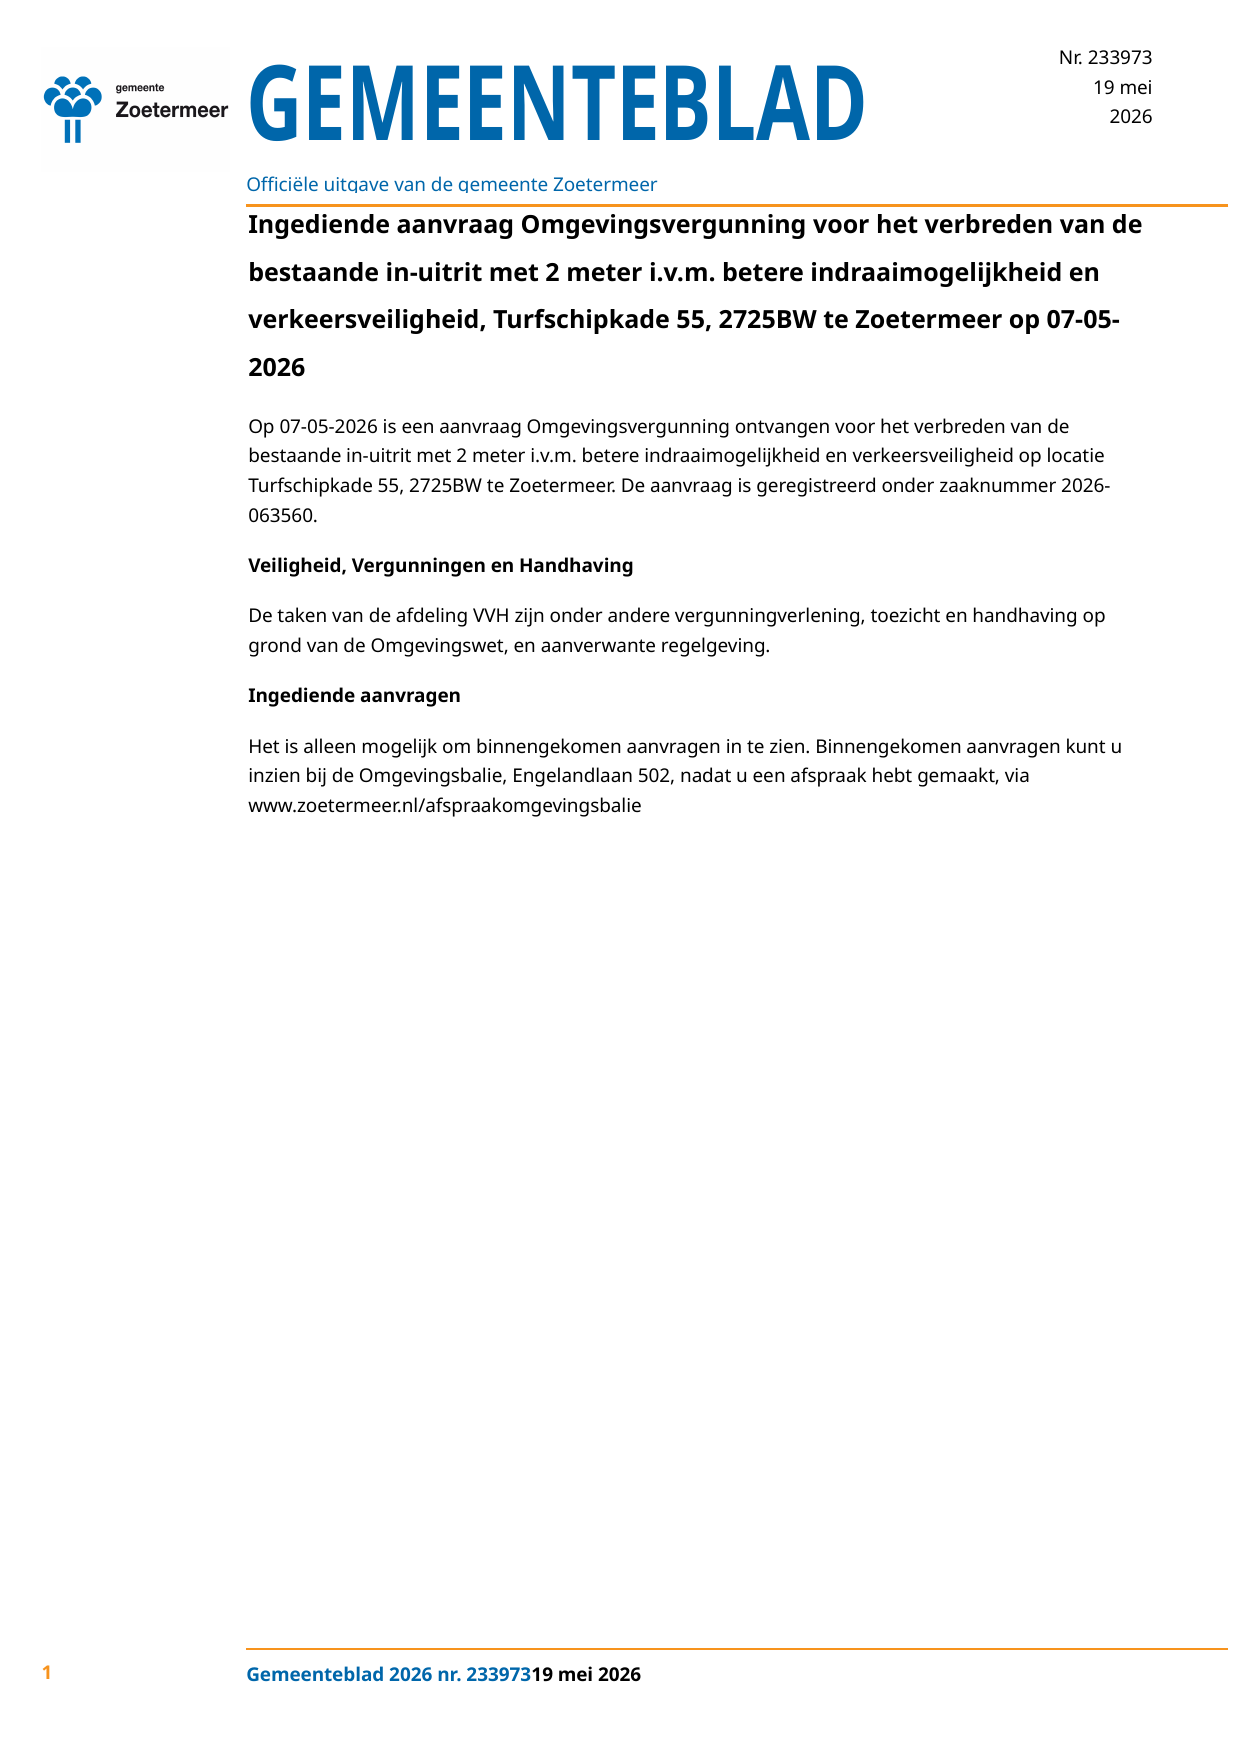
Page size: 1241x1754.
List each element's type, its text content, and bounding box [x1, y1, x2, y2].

text Op 07-05-2026 is een aanvraag Omgevingsvergunning ontvangen voor het verbreden van de bestaande in-uitrit met 2 meter i.v.m. betere indraaimogelijkheid en verkeersveiligheid op locatie Turfschipkade 55, 2725BW te Zoetermeer. De aanvraag is geregistreerd onder zaaknummer 2026-063560. [248, 413, 1152, 528]
picture [41, 47, 231, 172]
text Ingediende aanvraag Omgevingsvergunning voor het verbreden van de bestaande in-uitrit met 2 meter i.v.m. betere indraaimogelijkheid en verkeersveiligheid, Turfschipkade 55, 2725BW te Zoetermeer op 07-05-2026 [248, 207, 1152, 384]
text Ingediende aanvragen [248, 683, 1152, 708]
text Veiligheid, Vergunningen en Handhaving [248, 552, 1152, 578]
text Het is alleen mogelijk om binnengekomen aanvragen in te zien. Binnengekomen aanvragen kunt u inzien bij de Omgevingsbalie, Engelandlaan 502, nadat u een afspraak hebt gemaakt, via www.zoetermeer.nl/afspraakomgevingsbalie [248, 733, 1152, 818]
text De taken van de afdeling VVH zijn onder andere vergunningverlening, toezicht en handhaving op grond van de Omgevingswet, en aanverwante regelgeving. [248, 603, 1152, 658]
